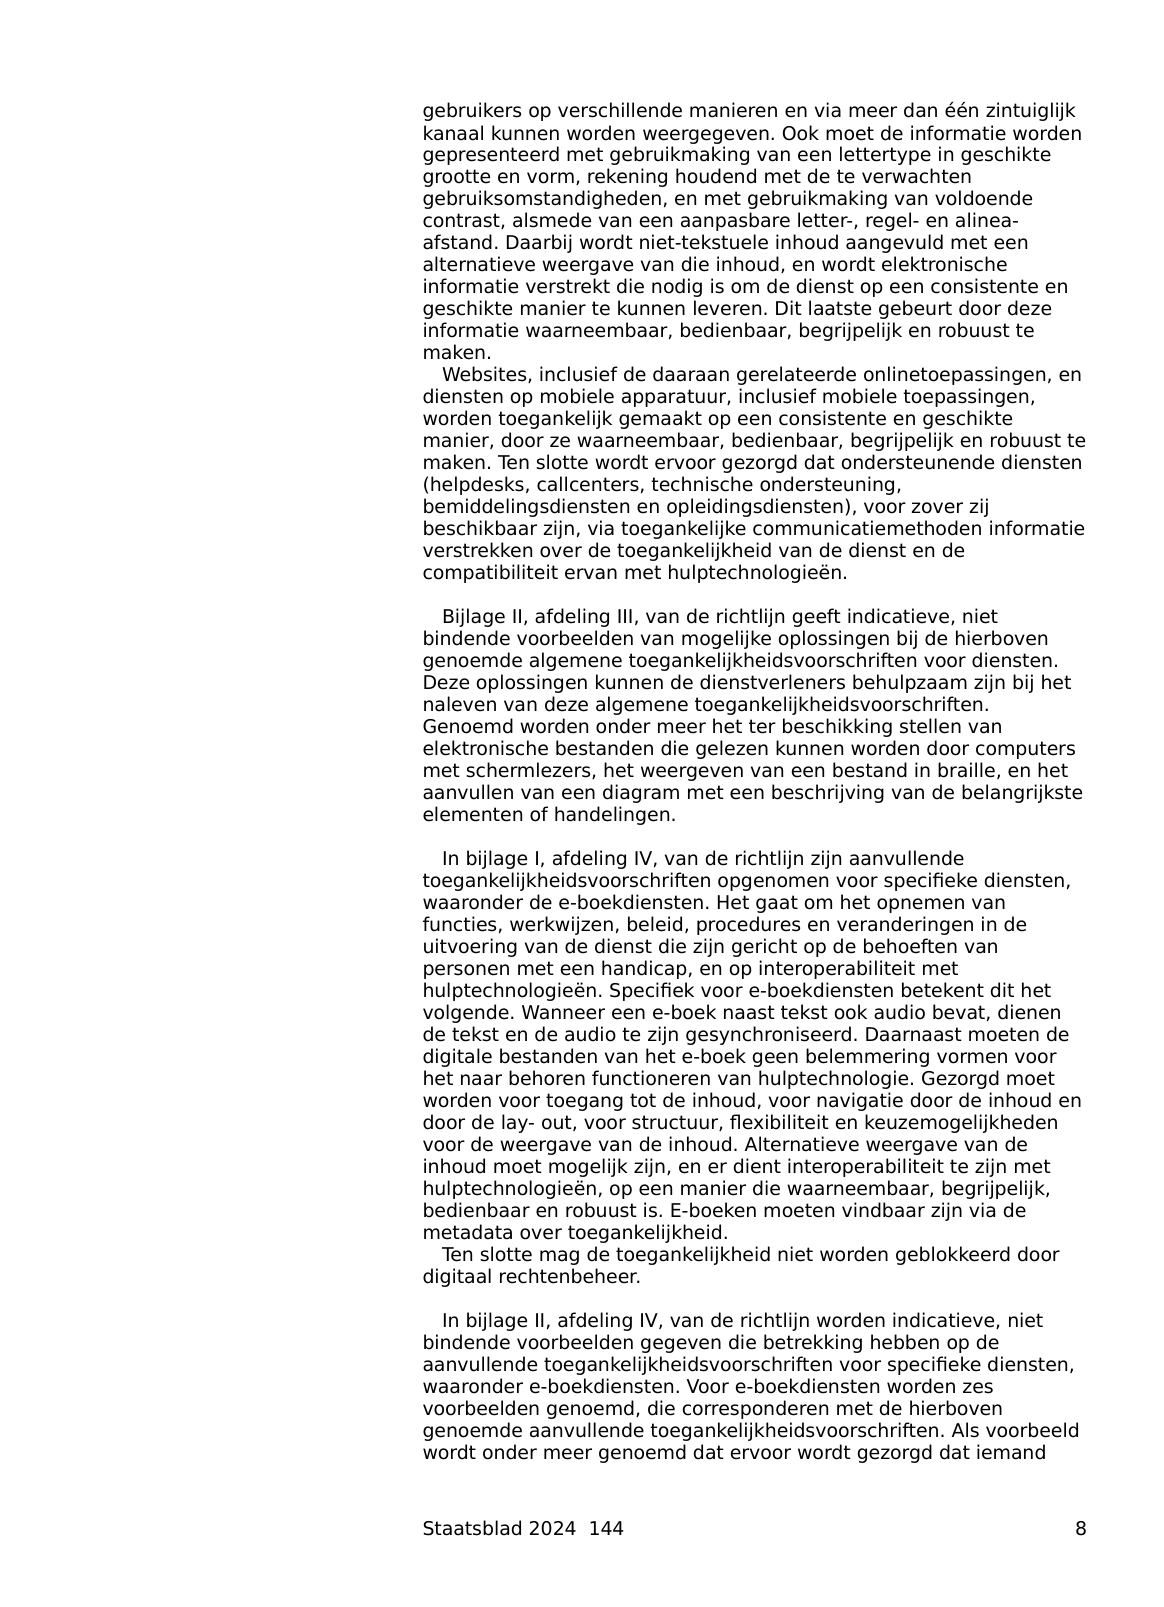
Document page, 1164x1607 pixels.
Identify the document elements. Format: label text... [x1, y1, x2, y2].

text Bijlage II, afdeling III, van de richtlijn geeft indicatieve, niet bindende voorbeelden van mogelijke oplossingen bij de hierboven genoemde algemene toegankelijkheidsvoorschriften voor diensten. Deze oplossingen kunnen de dienstverleners behulpzaam zijn bij het naleven van deze algemene toegankelijkheidsvoorschriften. Genoemd worden onder meer het ter beschikking stellen van elektronische bestanden die gelezen kunnen worden door computers met schermlezers, het weergeven van een bestand in braille, en het aanvullen van een diagram met een beschrijving van de belangrijkste elementen of handelingen. [422, 606, 1087, 826]
text In bijlage II, afdeling IV, van de richtlijn worden indicatieve, niet bindende voorbeelden gegeven die betrekking hebben op de aanvullende toegankelijkheidsvoorschriften voor specifieke diensten, waaronder e-boekdiensten. Voor e-boekdiensten worden zes voorbeelden genoemd, die corresponderen met de hierboven genoemde aanvullende toegankelijkheidsvoorschriften. Als voorbeeld wordt onder meer genoemd dat ervoor wordt gezorgd dat iemand [422, 1310, 1087, 1464]
text Ten slotte mag de toegankelijkheid niet worden geblokkeerd door digitaal rechtenbeheer. [422, 1244, 1087, 1288]
text In bijlage I, afdeling IV, van de richtlijn zijn aanvullende toegankelijkheidsvoorschriften opgenomen voor specifieke diensten, waaronder de e-boekdiensten. Het gaat om het opnemen van functies, werkwijzen, beleid, procedures en veranderingen in de uitvoering van de dienst die zijn gericht op de behoeften van personen met een handicap, en op interoperabiliteit met hulptechnologieën. Specifiek voor e-boekdiensten betekent dit het volgende. Wanneer een e-boek naast tekst ook audio bevat, dienen de tekst en de audio te zijn gesynchroniseerd. Daarnaast moeten de digitale bestanden van het e-boek geen belemmering vormen voor het naar behoren functioneren van hulptechnologie. Gezorgd moet worden voor toegang tot de inhoud, voor navigatie door de inhoud en door de lay- out, voor structuur, flexibiliteit en keuzemogelijkheden voor de weergave van de inhoud. Alternatieve weergave van de inhoud moet mogelijk zijn, en er dient interoperabiliteit te zijn met hulptechnologieën, op een manier die waarneembaar, begrijpelijk, bedienbaar en robuust is. E-boeken moeten vindbaar zijn via de metadata over toegankelijkheid. [422, 848, 1087, 1244]
text gebruikers op verschillende manieren en via meer dan één zintuiglijk kanaal kunnen worden weergegeven. Ook moet de informatie worden gepresenteerd met gebruikmaking van een lettertype in geschikte grootte en vorm, rekening houdend met de te verwachten gebruiksomstandigheden, en met gebruikmaking van voldoende contrast, alsmede van een aanpasbare letter-, regel- en alinea-afstand. Daarbij wordt niet-tekstuele inhoud aangevuld met een alternatieve weergave van die inhoud, en wordt elektronische informatie verstrekt die nodig is om de dienst op een consistente en geschikte manier te kunnen leveren. Dit laatste gebeurt door deze informatie waarneembaar, bedienbaar, begrijpelijk en robuust te maken. [422, 100, 1087, 364]
text Websites, inclusief de daaraan gerelateerde onlinetoepassingen, en diensten op mobiele apparatuur, inclusief mobiele toepassingen, worden toegankelijk gemaakt op een consistente en geschikte manier, door ze waarneembaar, bedienbaar, begrijpelijk en robuust te maken. Ten slotte wordt ervoor gezorgd dat ondersteunende diensten (helpdesks, callcenters, technische ondersteuning, bemiddelingsdiensten en opleidingsdiensten), voor zover zij beschikbaar zijn, via toegankelijke communicatiemethoden informatie verstrekken over de toegankelijkheid van de dienst en de compatibiliteit ervan met hulptechnologieën. [422, 364, 1087, 584]
